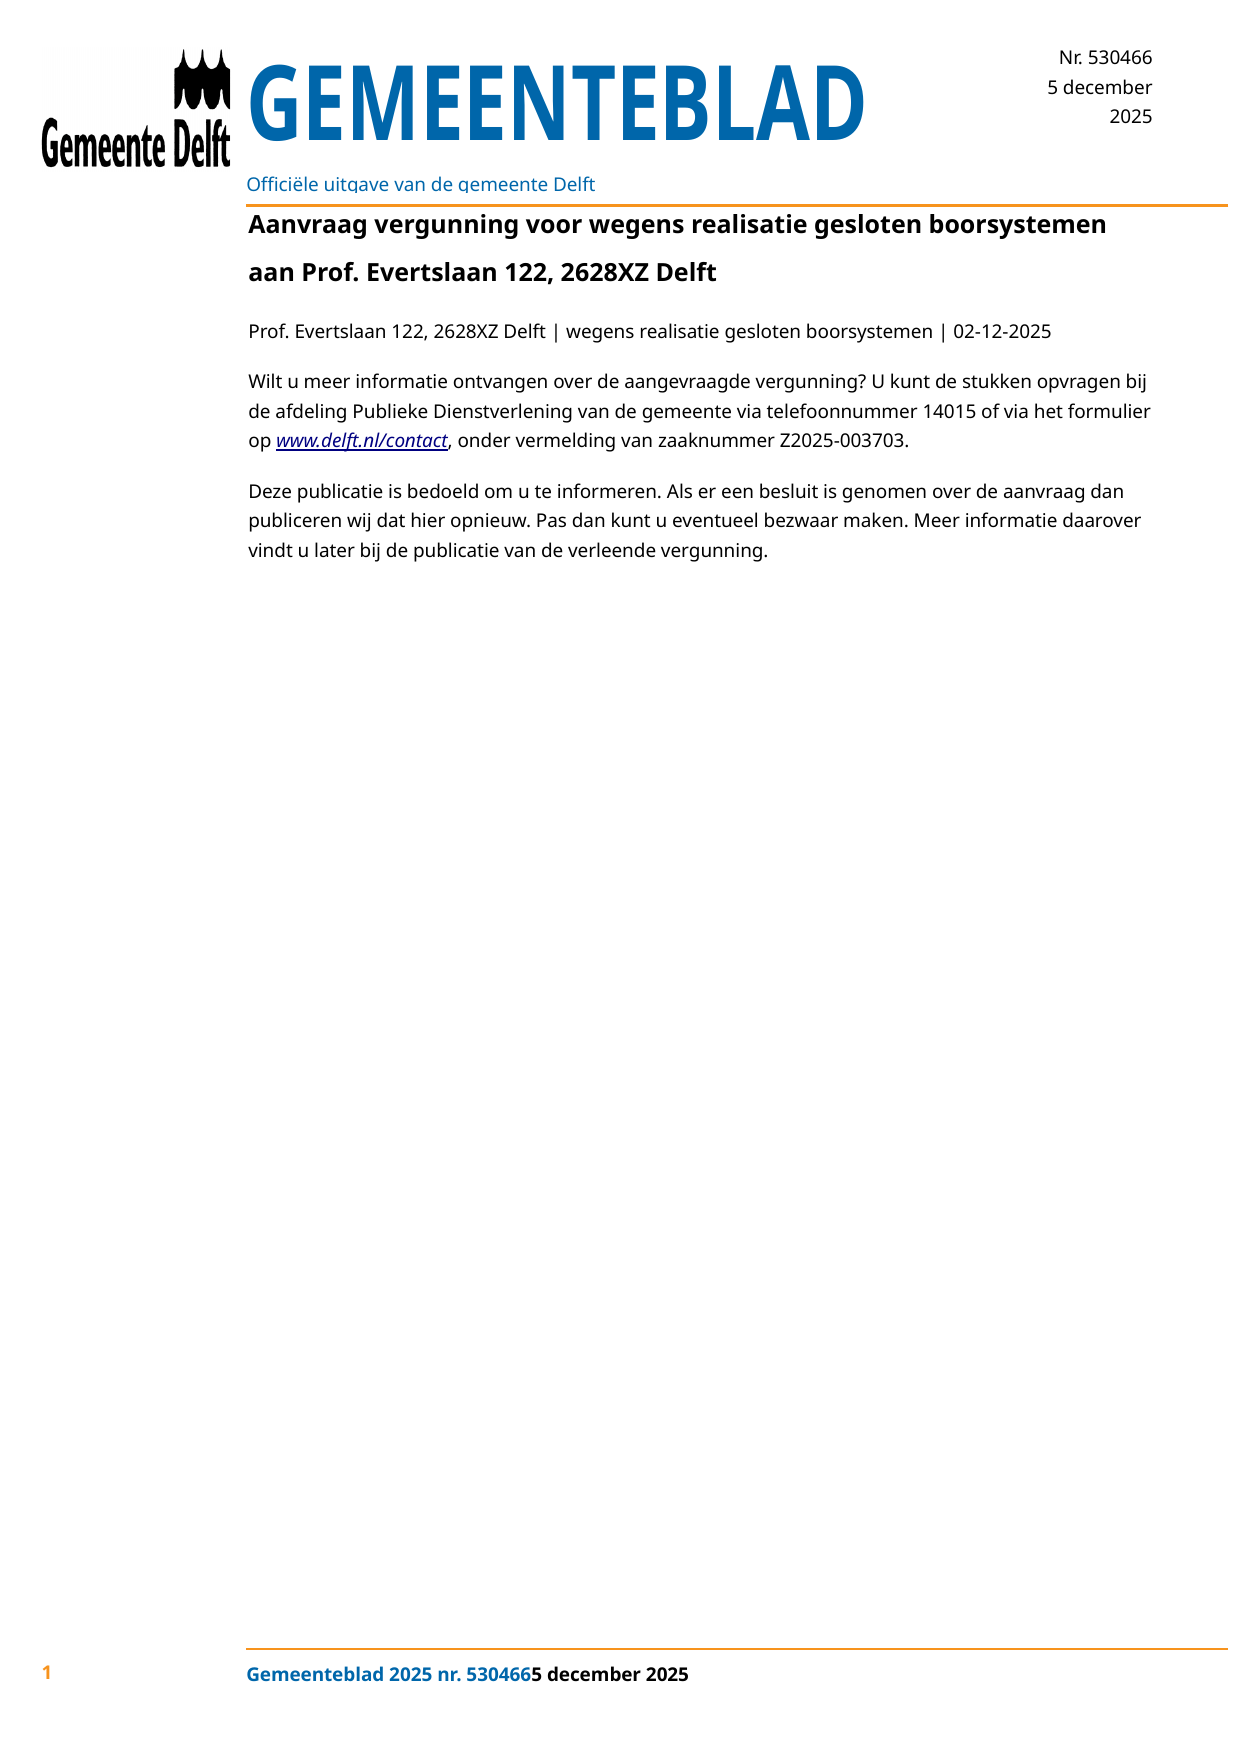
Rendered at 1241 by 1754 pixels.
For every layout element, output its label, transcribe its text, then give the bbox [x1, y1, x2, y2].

text Deze publicatie is bedoeld om u te informeren. Als er een besluit is genomen over de aanvraag dan publiceren wij dat hier opnieuw. Pas dan kunt u eventueel bezwaar maken. Meer informatie daarover vindt u later bij de publicatie van de verleende vergunning. [248, 478, 1152, 563]
text Wilt u meer informatie ontvangen over de aangevraagde vergunning? U kunt de stukken opvragen bij de afdeling Publieke Dienstverlening van de gemeente via telefoonnummer 14015 of via het formulier op www.delft.nl/contact, onder vermelding van zaaknummer Z2025-003703. [248, 368, 1152, 453]
text Aanvraag vergunning voor wegens realisatie gesloten boorsystemen aan Prof. Evertslaan 122, 2628XZ Delft [248, 207, 1152, 288]
picture [41, 47, 231, 172]
text Prof. Evertslaan 122, 2628XZ Delft | wegens realisatie gesloten boorsystemen | 02-12-2025 [248, 318, 1152, 344]
